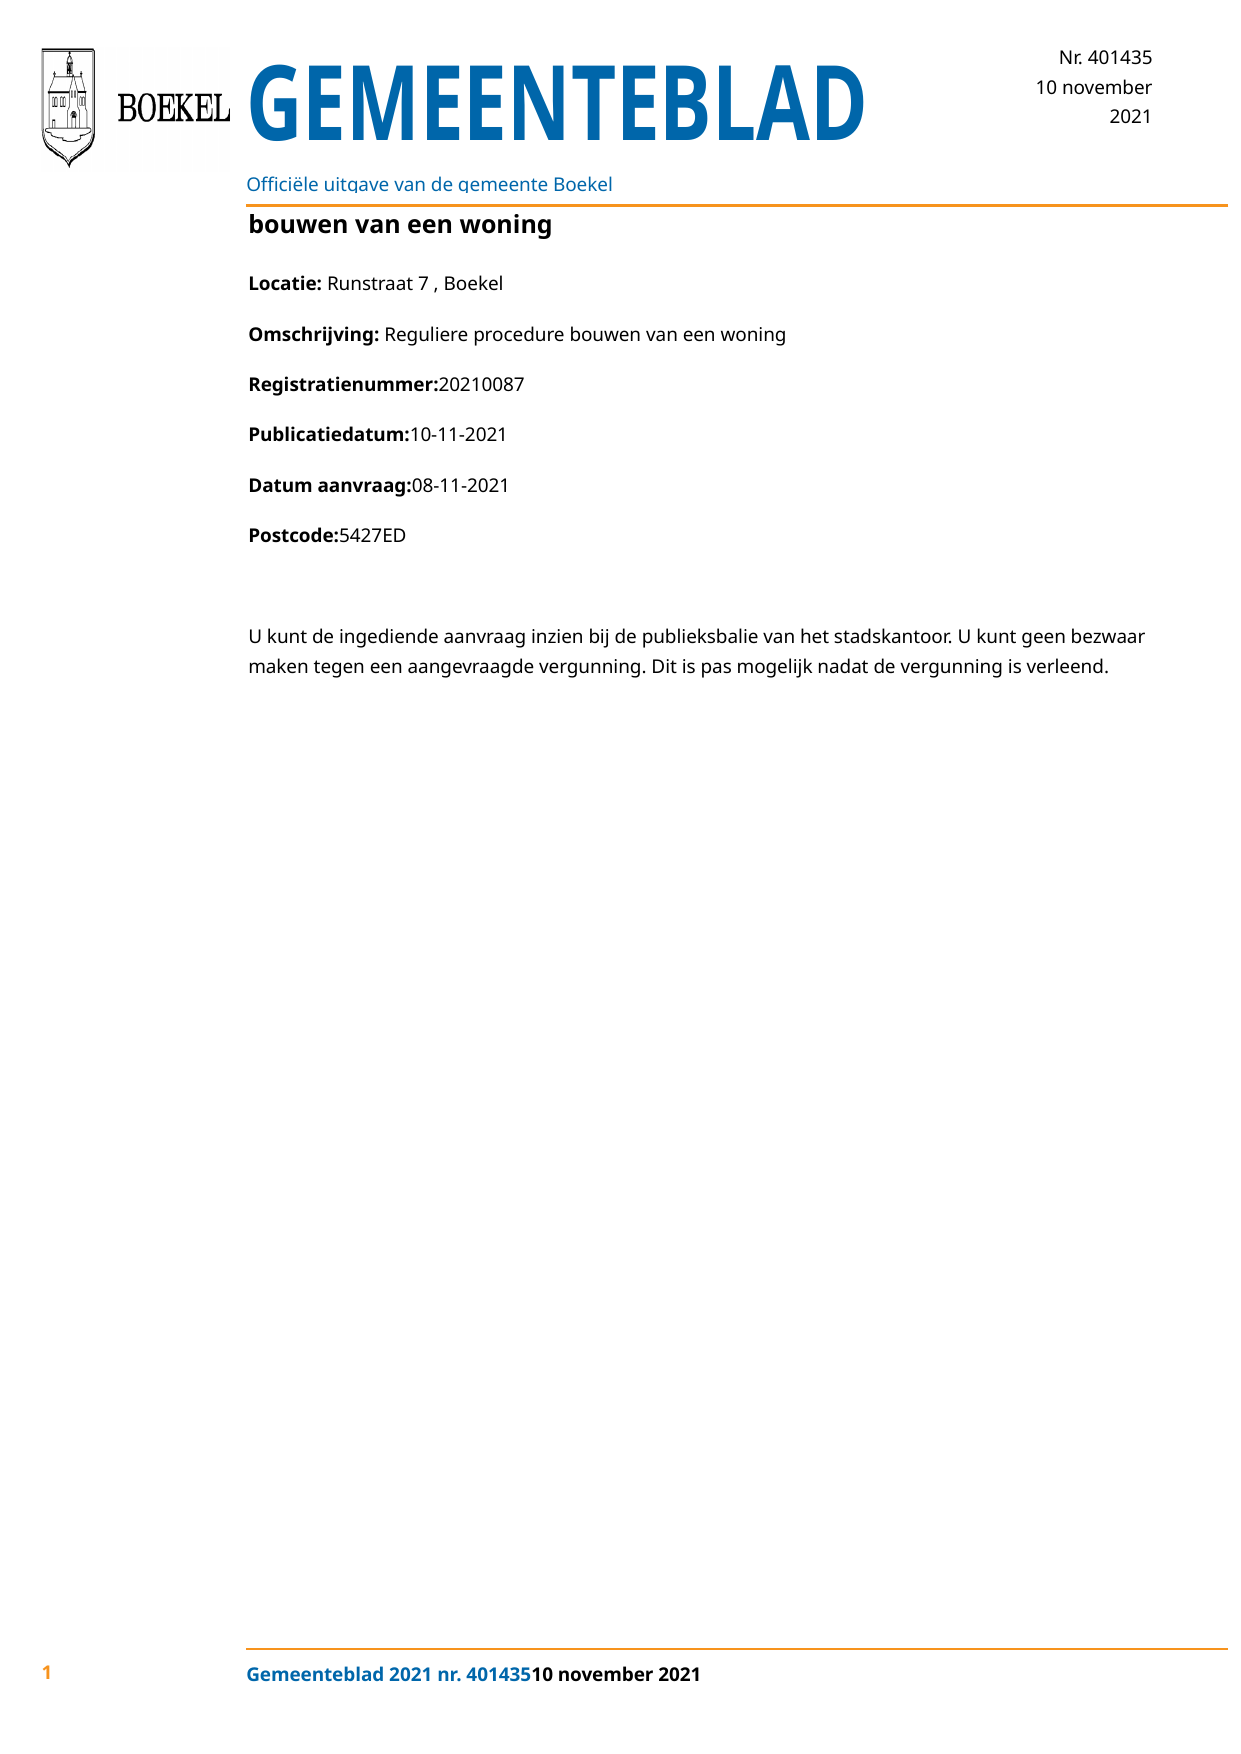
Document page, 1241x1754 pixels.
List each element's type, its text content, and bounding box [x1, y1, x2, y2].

text Datum aanvraag:08-11-2021 [248, 472, 1152, 498]
text Omschrijving: Reguliere procedure bouwen van een woning [248, 321, 1152, 346]
text bouwen van een woning [248, 207, 1152, 241]
text Registratienummer:20210087 [248, 371, 1152, 397]
text Locatie: Runstraat 7 , Boekel [248, 270, 1152, 296]
picture [41, 47, 231, 172]
text Postcode:5427ED [248, 522, 1152, 548]
text Publicatiedatum:10-11-2021 [248, 422, 1152, 447]
text U kunt de ingediende aanvraag inzien bij de publieksbalie van het stadskantoor. U kunt geen bezwaar maken tegen een aangevraagde vergunning. Dit is pas mogelijk nadat de vergunning is verleend. [248, 623, 1152, 678]
